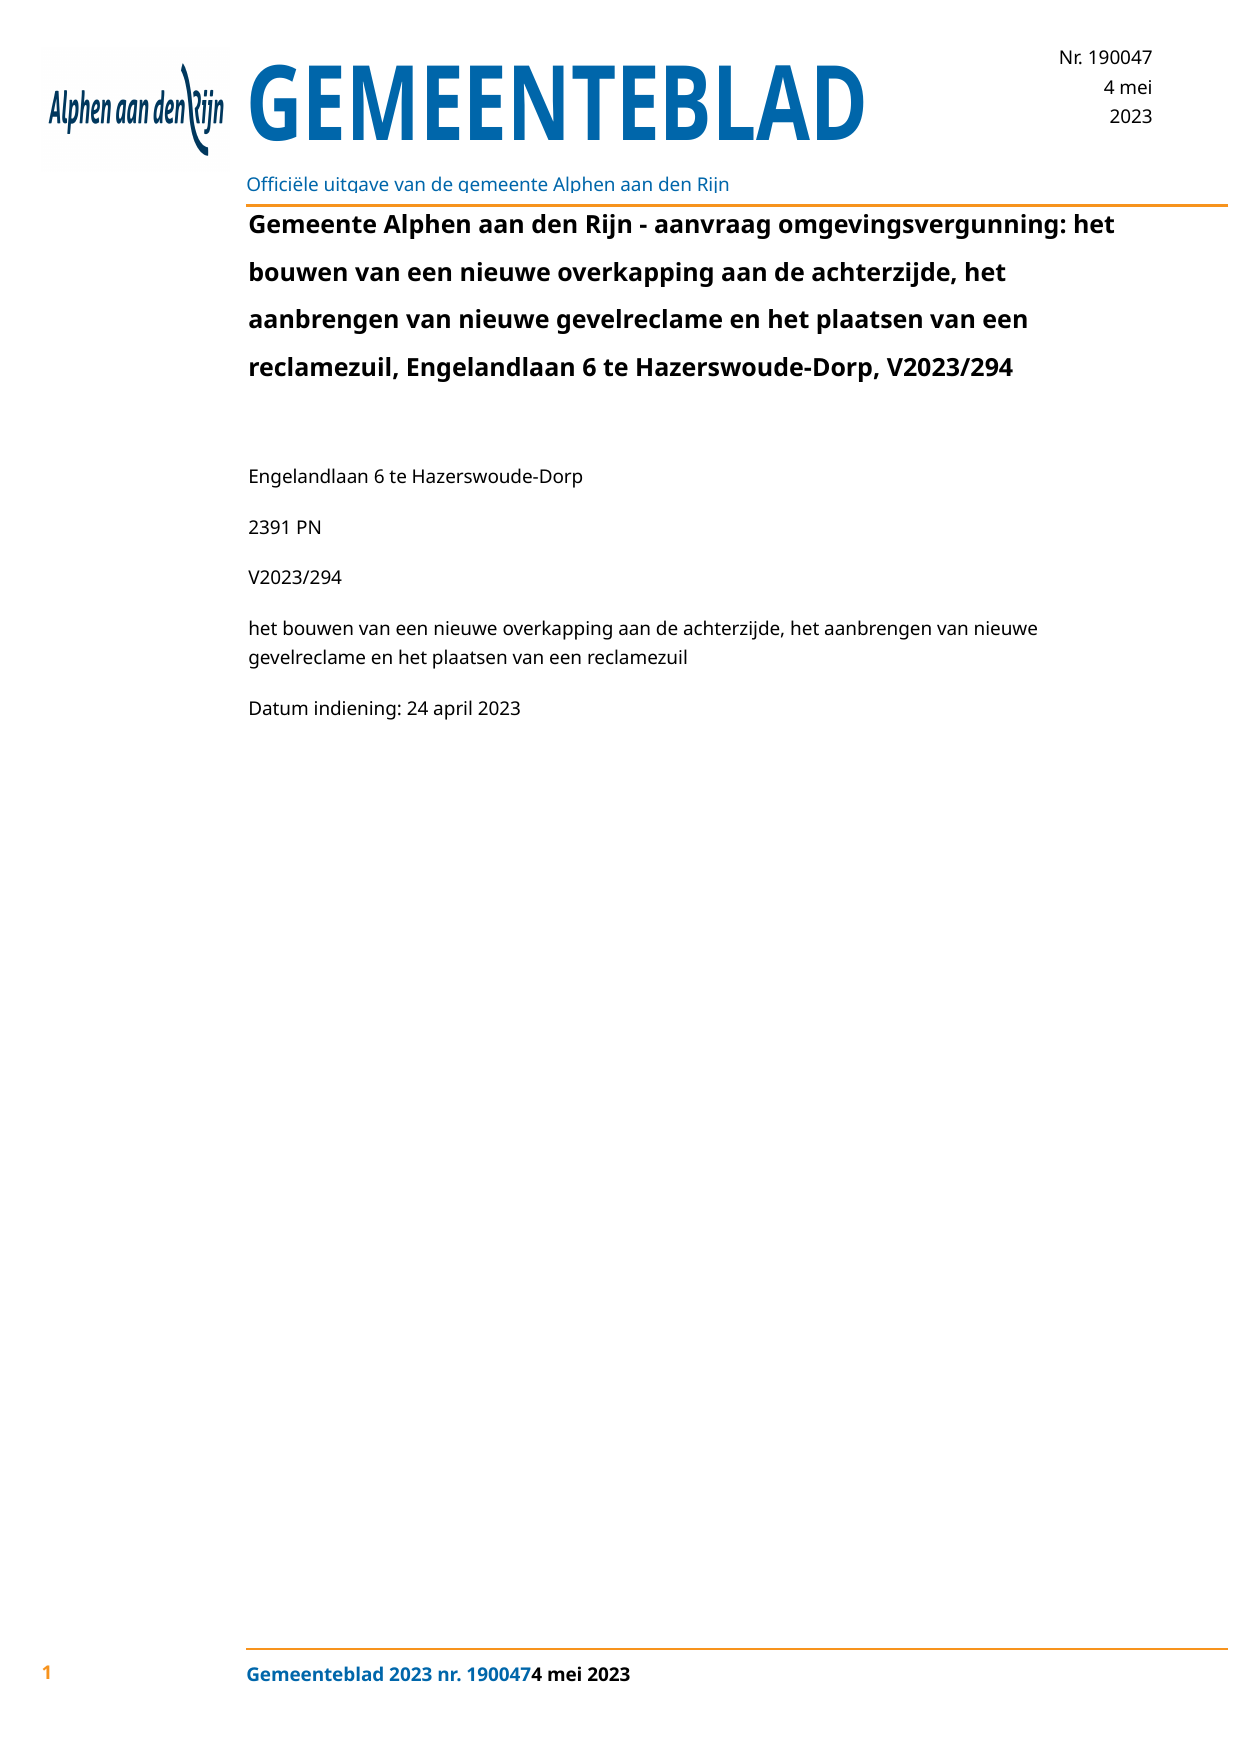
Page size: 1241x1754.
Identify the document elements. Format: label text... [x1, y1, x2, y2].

text Datum indiening: 24 april 2023 [248, 695, 1152, 721]
text Gemeente Alphen aan den Rijn - aanvraag omgevingsvergunning: het bouwen van een nieuwe overkapping aan de achterzijde, het aanbrengen van nieuwe gevelreclame en het plaatsen van een reclamezuil, Engelandlaan 6 te Hazerswoude-Dorp, V2023/294 [248, 207, 1152, 384]
text het bouwen van een nieuwe overkapping aan de achterzijde, het aanbrengen van nieuwe gevelreclame en het plaatsen van een reclamezuil [248, 615, 1152, 670]
text V2023/294 [248, 564, 1152, 590]
text Engelandlaan 6 te Hazerswoude-Dorp [248, 463, 1152, 489]
picture [41, 47, 231, 172]
text 2391 PN [248, 514, 1152, 540]
